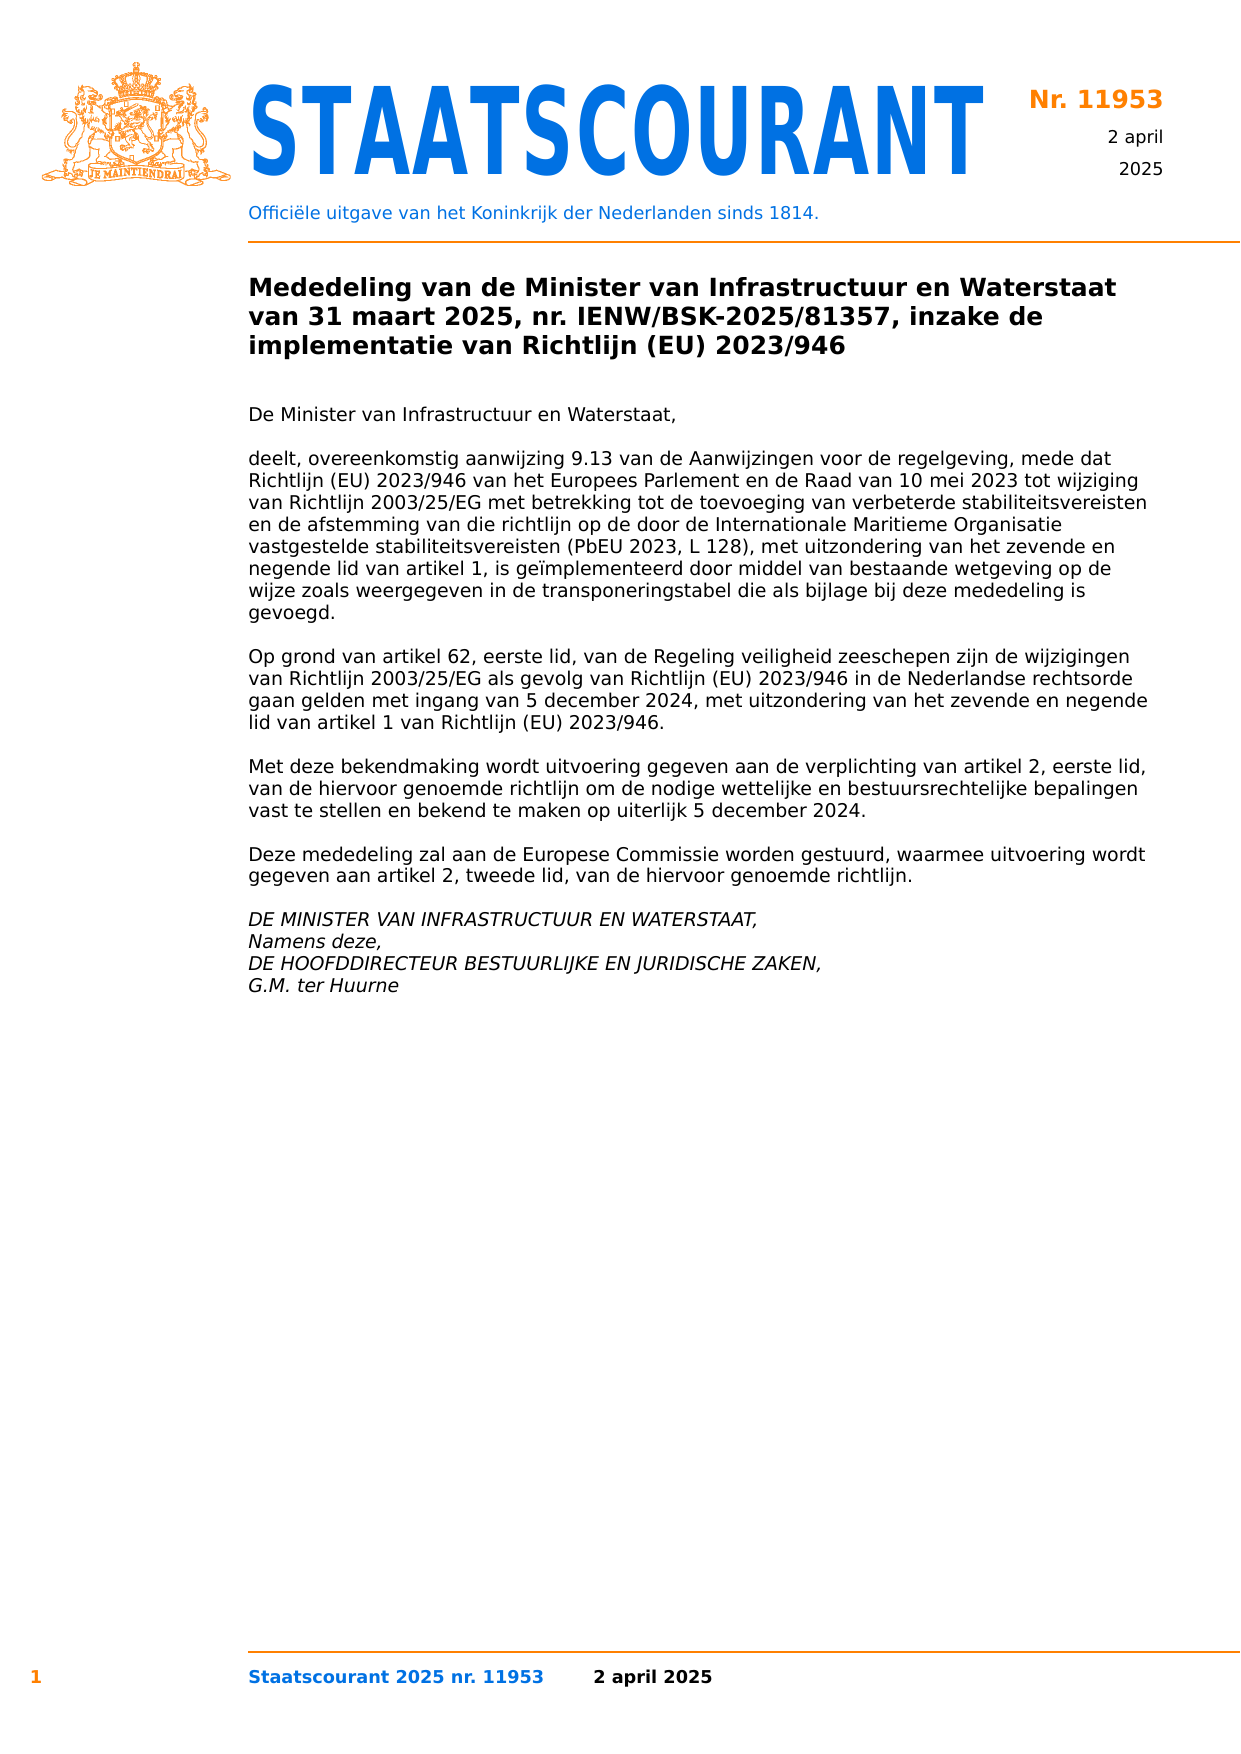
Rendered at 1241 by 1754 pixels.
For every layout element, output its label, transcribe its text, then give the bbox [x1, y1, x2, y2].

text Op grond van artikel 62, eerste lid, van de Regeling veiligheid zeeschepen zijn de wijzigingen van Richtlijn 2003/25/EG als gevolg van Richtlijn (EU) 2023/946 in de Nederlandse rechtsorde gaan gelden met ingang van 5 december 2024, met uitzondering van het zevende en negende lid van artikel 1 van Richtlijn (EU) 2023/946. [248, 646, 1163, 734]
text Deze mededeling zal aan de Europese Commissie worden gestuurd, waarmee uitvoering wordt gegeven aan artikel 2, tweede lid, van de hiervoor genoemde richtlijn. [248, 843, 1163, 887]
table_cell 2 april [998, 121, 1240, 153]
subtitle Mededeling van de Minister van Infrastructuur en Waterstaat van 31 maart 2025, nr. IENW/BSK-2025/81357, inzake de implementatie van Richtlijn (EU) 2023/946 [248, 273, 1163, 361]
text deelt, overeenkomstig aanwijzing 9.13 van de Aanwijzingen voor de regelgeving, mede dat Richtlijn (EU) 2023/946 van het Europees Parlement en de Raad van 10 mei 2023 tot wijziging van Richtlijn 2003/25/EG met betrekking tot de toevoeging van verbeterde stabiliteitsvereisten en de afstemming van die richtlijn op de door de Internationale Maritieme Organisatie vastgestelde stabiliteitsvereisten (PbEU 2023, L 128), met uitzondering van het zevende en negende lid van artikel 1, is geïmplementeerd door middel van bestaande wetgeving op de wijze zoals weergegeven in de transponeringstabel die als bijlage bij deze mededeling is gevoegd. [248, 448, 1163, 624]
table_cell Officiële uitgave van het Koninkrijk der Nederlanden sinds 1814. [248, 203, 1240, 241]
table_header STAATSCOURANT [248, 62, 998, 203]
picture [41, 62, 231, 186]
text De Minister van Infrastructuur en Waterstaat, [248, 404, 1163, 426]
text DE MINISTER VAN INFRASTRUCTUUR EN WATERSTAAT, Namens deze, DE HOOFDDIRECTEUR BESTUURLIJKE EN JURIDISCHE ZAKEN, G.M. ter Huurne [248, 909, 1163, 997]
table_cell 2025 [998, 153, 1240, 203]
table_header Nr. 11953 [998, 62, 1240, 121]
table_header [25, 62, 248, 241]
text Met deze bekendmaking wordt uitvoering gegeven aan de verplichting van artikel 2, eerste lid, van de hiervoor genoemde richtlijn om de nodige wettelijke en bestuursrechtelijke bepalingen vast te stellen en bekend te maken op uiterlijk 5 december 2024. [248, 756, 1163, 822]
